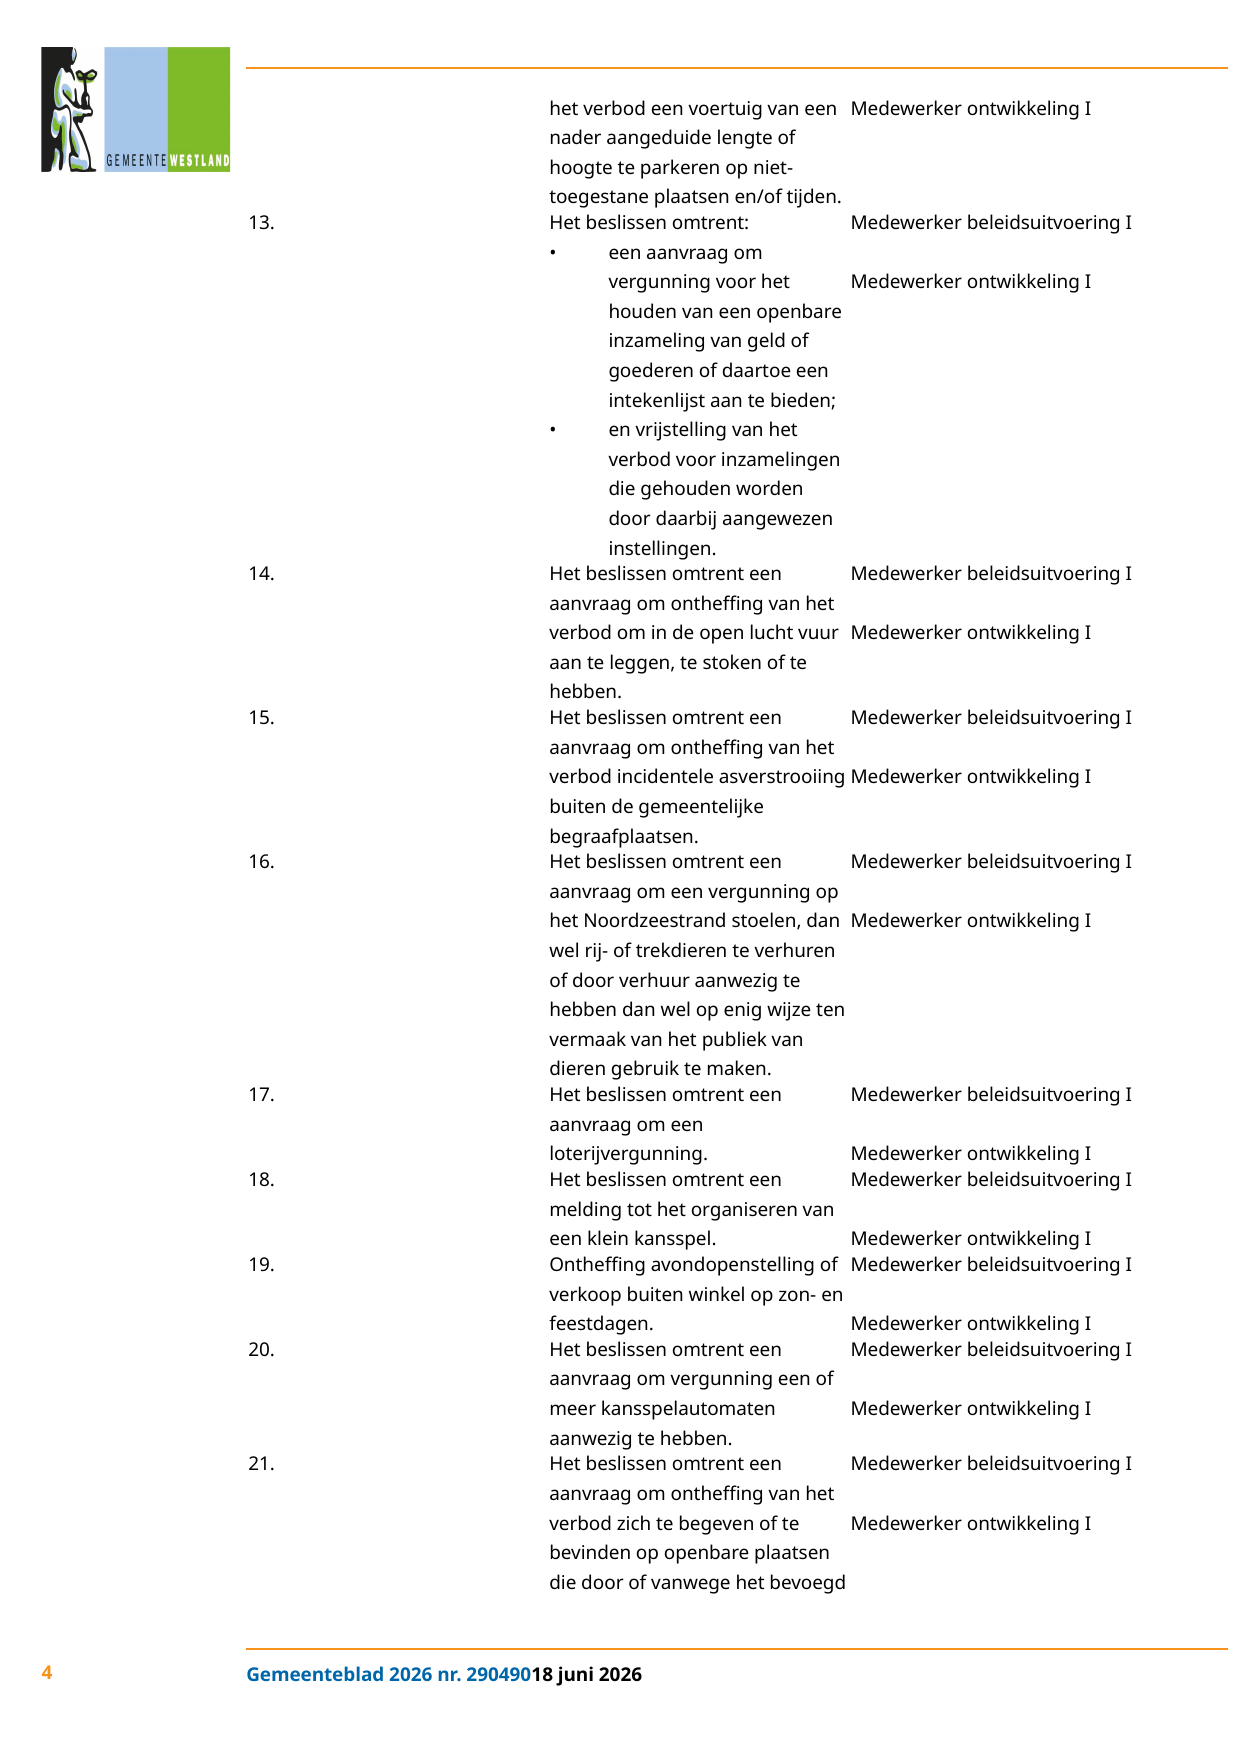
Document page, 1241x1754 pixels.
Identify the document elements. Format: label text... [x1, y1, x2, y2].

table_cell Het beslissen omtrent een melding tot het organiseren van een klein kansspel. [549, 1166, 850, 1251]
table_cell 14. [248, 560, 549, 704]
table_cell Medewerker beleidsuitvoering I Medewerker ontwikkeling I [850, 560, 1152, 704]
table_cell Medewerker beleidsuitvoering I Medewerker ontwikkeling I [850, 1251, 1152, 1336]
table_cell Medewerker beleidsuitvoering I Medewerker ontwikkeling I [850, 849, 1152, 1081]
table_cell Het beslissen omtrent: een aanvraag om vergunning voor het houden van een openbare inzameling van geld of goederen of daartoe een intekenlijst aan te bieden; en vrijstelling van het verbod voor inzamelingen die gehouden worden door daarbij aangewezen instellingen. [549, 209, 850, 560]
table_cell 16. [248, 849, 549, 1081]
table_cell Ontheffing avondopenstelling of verkoop buiten winkel op zon- en feestdagen. [549, 1251, 850, 1336]
table_cell het verbod een voertuig van een nader aangeduide lengte of hoogte te parkeren op niet-toegestane plaatsen en/of tijden. [549, 95, 850, 209]
table_cell 13. [248, 209, 549, 560]
table_cell Medewerker beleidsuitvoering I Medewerker ontwikkeling I [850, 1081, 1152, 1166]
table_cell Het beslissen omtrent een aanvraag om vergunning een of meer kansspelautomaten aanwezig te hebben. [549, 1336, 850, 1451]
table_cell Medewerker beleidsuitvoering I Medewerker ontwikkeling I [850, 705, 1152, 848]
table_cell Medewerker beleidsuitvoering I Medewerker ontwikkeling I [850, 1451, 1152, 1594]
table_cell 18. [248, 1166, 549, 1251]
table_cell [248, 95, 549, 209]
table_cell Medewerker ontwikkeling I [850, 95, 1152, 209]
table_cell Het beslissen omtrent een aanvraag om ontheffing van het verbod incidentele asverstrooiing buiten de gemeentelijke begraafplaatsen. [549, 705, 850, 848]
table_cell Medewerker beleidsuitvoering I Medewerker ontwikkeling I [850, 1166, 1152, 1251]
table_cell 15. [248, 705, 549, 848]
table_cell Het beslissen omtrent een aanvraag om ontheffing van het verbod om in de open lucht vuur aan te leggen, te stoken of te hebben. [549, 560, 850, 704]
table_cell Het beslissen omtrent een aanvraag om een loterijvergunning. [549, 1081, 850, 1166]
table_cell 19. [248, 1251, 549, 1336]
picture [41, 47, 231, 172]
table_cell Medewerker beleidsuitvoering I Medewerker ontwikkeling I [850, 1336, 1152, 1451]
table_cell Medewerker beleidsuitvoering I Medewerker ontwikkeling I [850, 209, 1152, 560]
table_cell Het beslissen omtrent een aanvraag om ontheffing van het verbod zich te begeven of te bevinden op openbare plaatsen die door of vanwege het bevoegd [549, 1451, 850, 1594]
table_cell 21. [248, 1451, 549, 1594]
table_cell Het beslissen omtrent een aanvraag om een vergunning op het Noordzeestrand stoelen, dan wel rij- of trekdieren te verhuren of door verhuur aanwezig te hebben dan wel op enig wijze ten vermaak van het publiek van dieren gebruik te maken. [549, 849, 850, 1081]
table_cell 17. [248, 1081, 549, 1166]
table_cell 20. [248, 1336, 549, 1451]
